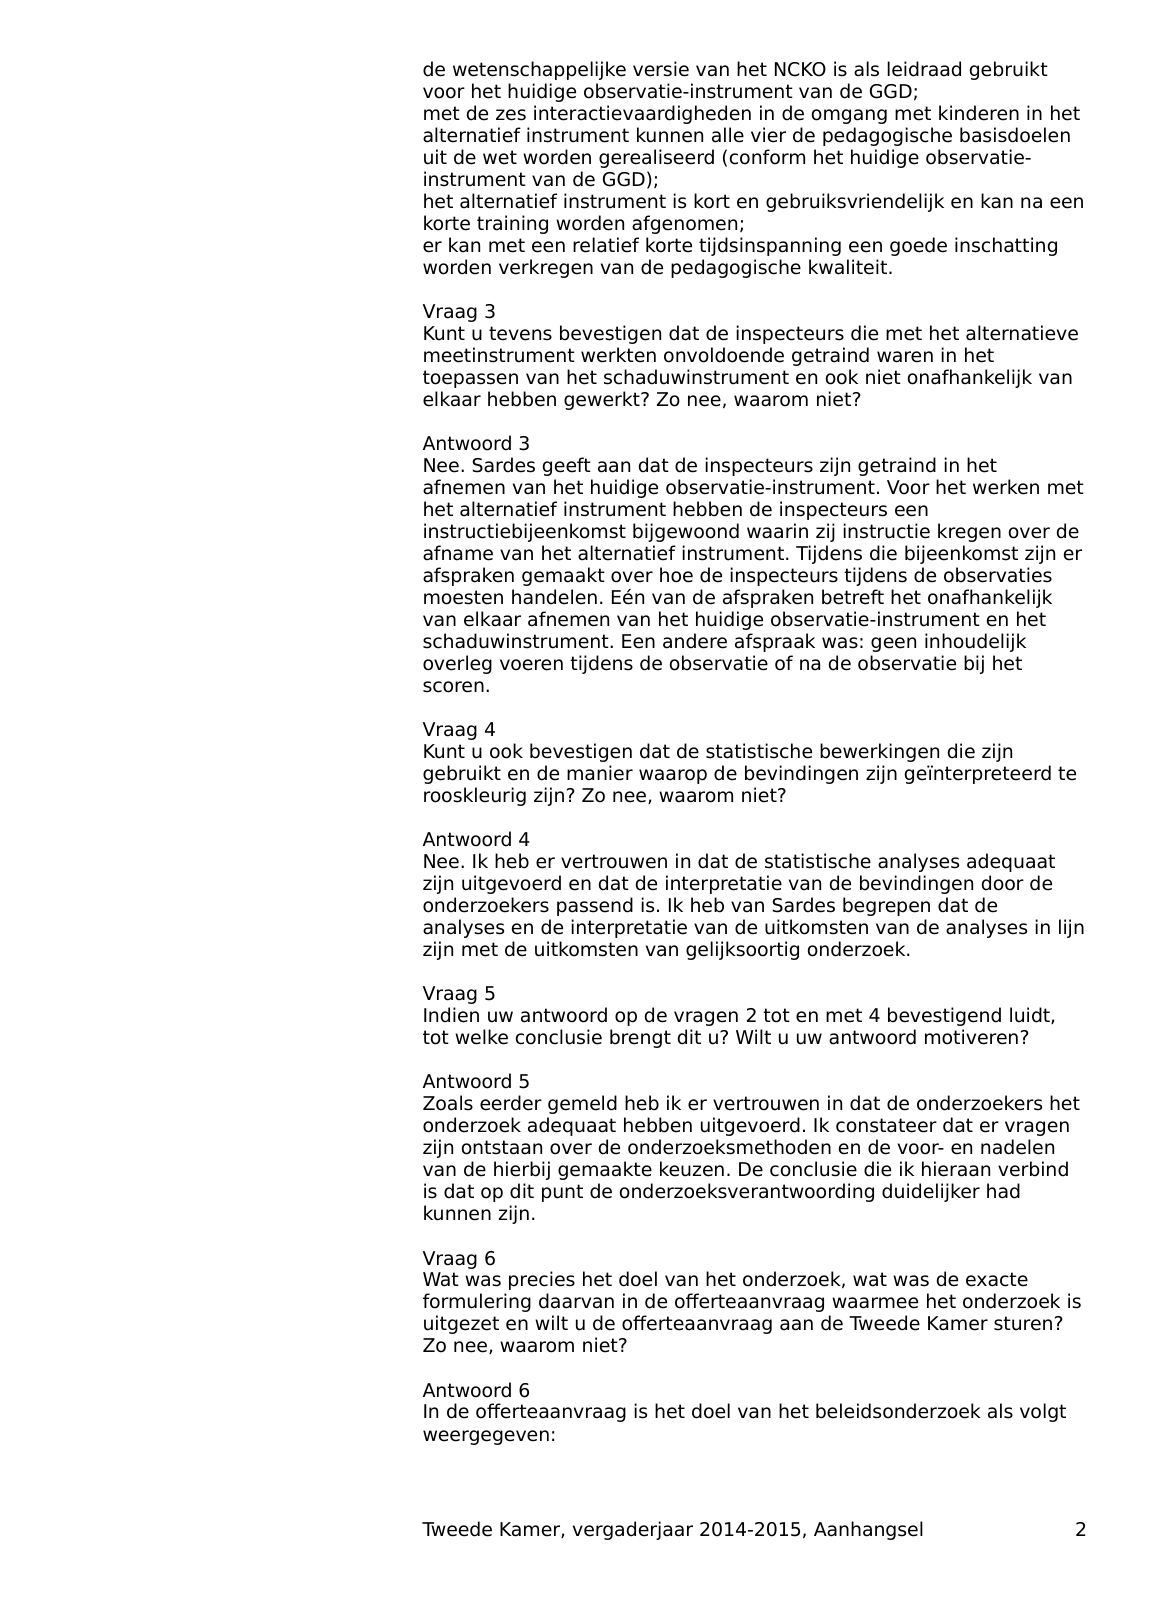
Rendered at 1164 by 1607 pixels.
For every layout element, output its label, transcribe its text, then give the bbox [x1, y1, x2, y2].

text Vraag 4 [422, 719, 1087, 741]
text Indien uw antwoord op de vragen 2 tot en met 4 bevestigend luidt, tot welke conclusie brengt dit u? Wilt u uw antwoord motiveren? [422, 1005, 1087, 1049]
text de wetenschappelijke versie van het NCKO is als leidraad gebruikt voor het huidige observatie-instrument van de GGD; [422, 59, 1087, 103]
text Vraag 3 [422, 301, 1087, 323]
text Vraag 5 [422, 983, 1087, 1005]
text Kunt u tevens bevestigen dat de inspecteurs die met het alternatieve meetinstrument werkten onvoldoende getraind waren in het toepassen van het schaduwinstrument en ook niet onafhankelijk van elkaar hebben gewerkt? Zo nee, waarom niet? [422, 323, 1087, 411]
text er kan met een relatief korte tijdsinspanning een goede inschatting worden verkregen van de pedagogische kwaliteit. [422, 235, 1087, 279]
text Vraag 6 [422, 1247, 1087, 1269]
text Kunt u ook bevestigen dat de statistische bewerkingen die zijn gebruikt en de manier waarop de bevindingen zijn geïnterpreteerd te rooskleurig zijn? Zo nee, waarom niet? [422, 741, 1087, 807]
text In de offerteaanvraag is het doel van het beleidsonderzoek als volgt weergegeven: [422, 1401, 1087, 1445]
text Antwoord 4 [422, 829, 1087, 851]
text Antwoord 3 [422, 433, 1087, 455]
text Wat was precies het doel van het onderzoek, wat was de exacte formulering daarvan in de offerteaanvraag waarmee het onderzoek is uitgezet en wilt u de offerteaanvraag aan de Tweede Kamer sturen? Zo nee, waarom niet? [422, 1269, 1087, 1357]
text Zoals eerder gemeld heb ik er vertrouwen in dat de onderzoekers het onderzoek adequaat hebben uitgevoerd. Ik constateer dat er vragen zijn ontstaan over de onderzoeksmethoden en de voor- en nadelen van de hierbij gemaakte keuzen. De conclusie die ik hieraan verbind is dat op dit punt de onderzoeksverantwoording duidelijker had kunnen zijn. [422, 1093, 1087, 1225]
text met de zes interactievaardigheden in de omgang met kinderen in het alternatief instrument kunnen alle vier de pedagogische basisdoelen uit de wet worden gerealiseerd (conform het huidige observatie-instrument van de GGD); [422, 103, 1087, 191]
text Nee. Ik heb er vertrouwen in dat de statistische analyses adequaat zijn uitgevoerd en dat de interpretatie van de bevindingen door de onderzoekers passend is. Ik heb van Sardes begrepen dat de analyses en de interpretatie van de uitkomsten van de analyses in lijn zijn met de uitkomsten van gelijksoortig onderzoek. [422, 851, 1087, 961]
text Nee. Sardes geeft aan dat de inspecteurs zijn getraind in het afnemen van het huidige observatie-instrument. Voor het werken met het alternatief instrument hebben de inspecteurs een instructiebijeenkomst bijgewoond waarin zij instructie kregen over de afname van het alternatief instrument. Tijdens die bijeenkomst zijn er afspraken gemaakt over hoe de inspecteurs tijdens de observaties moesten handelen. Eén van de afspraken betreft het onafhankelijk van elkaar afnemen van het huidige observatie-instrument en het schaduwinstrument. Een andere afspraak was: geen inhoudelijk overleg voeren tijdens de observatie of na de observatie bij het scoren. [422, 455, 1087, 697]
text Antwoord 6 [422, 1379, 1087, 1401]
text Antwoord 5 [422, 1071, 1087, 1093]
text het alternatief instrument is kort en gebruiksvriendelijk en kan na een korte training worden afgenomen; [422, 191, 1087, 235]
